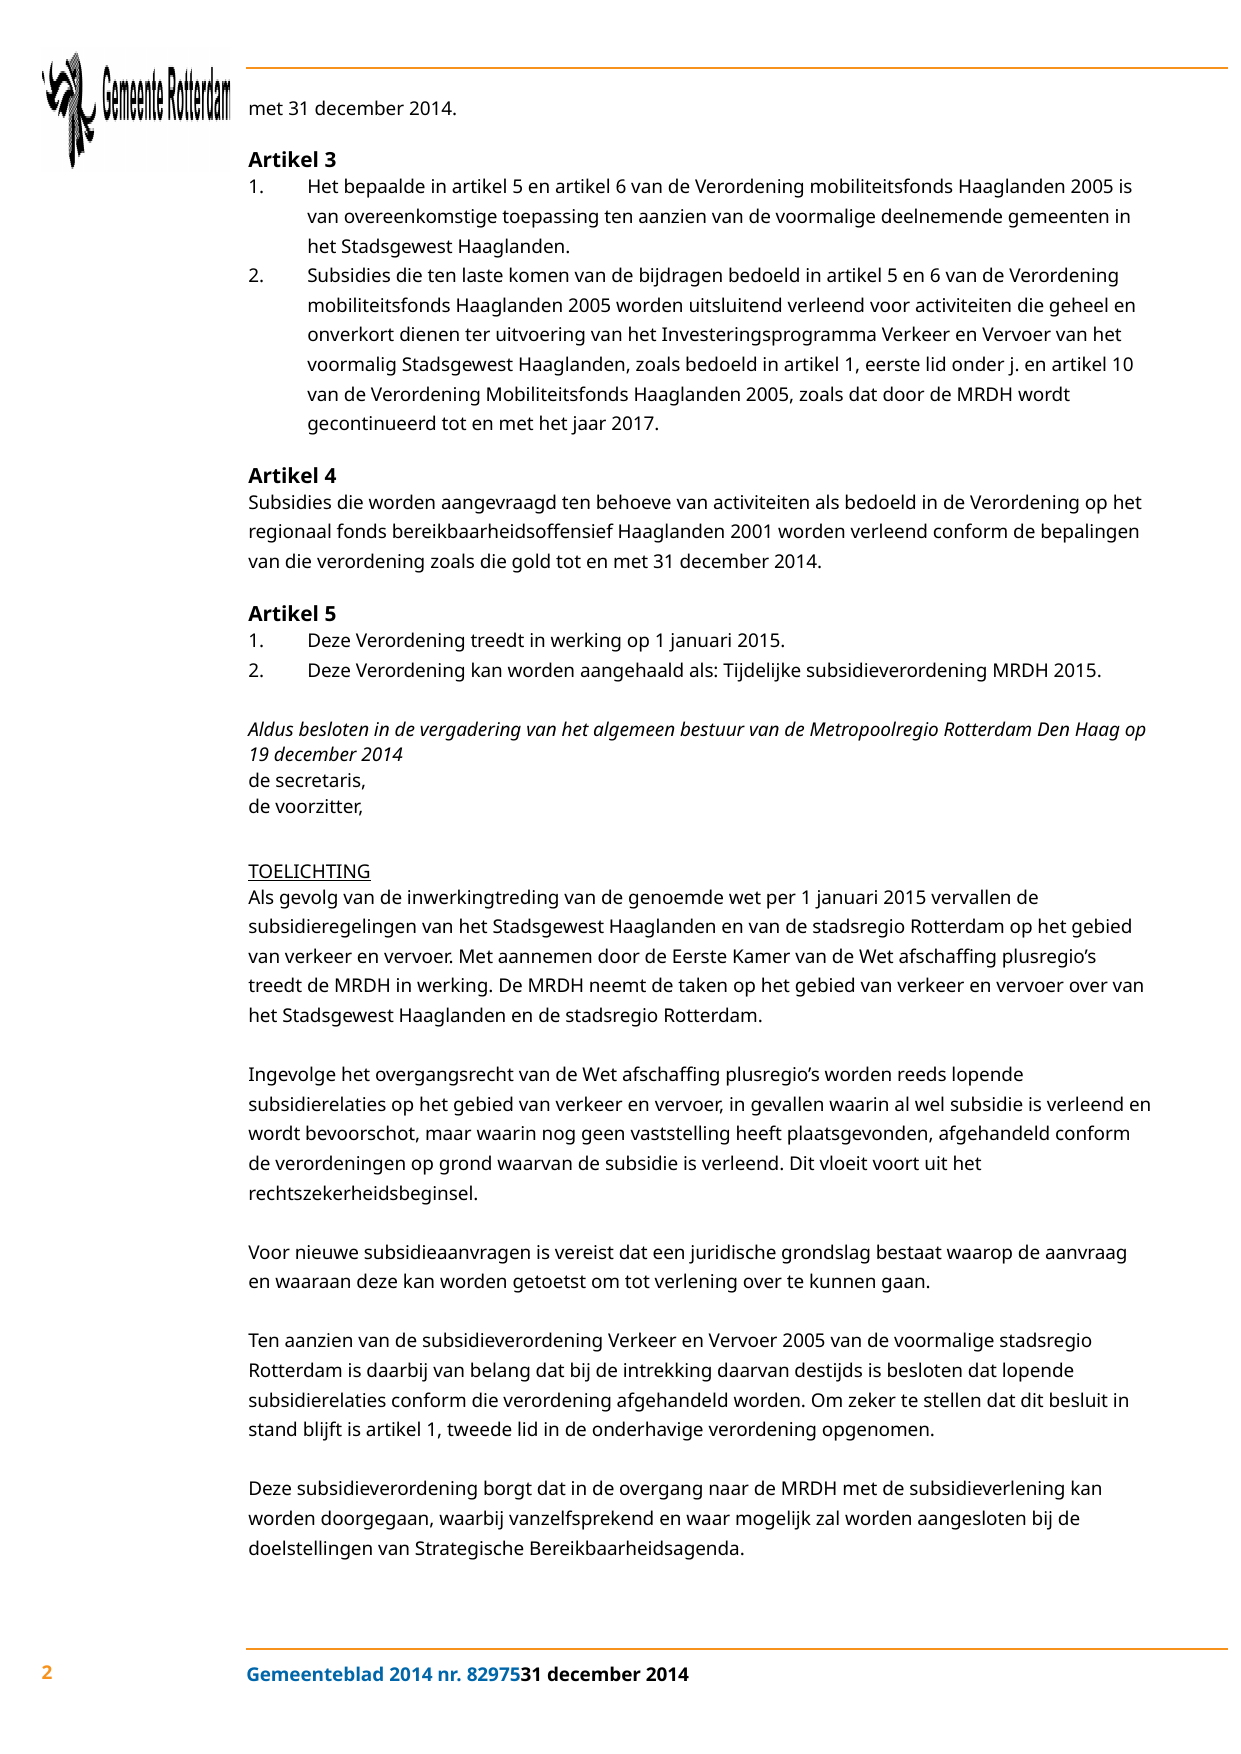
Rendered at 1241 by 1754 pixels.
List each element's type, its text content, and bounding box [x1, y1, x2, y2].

text Ten aanzien van de subsidieverordening Verkeer en Vervoer 2005 van de voormalige stadsregio Rotterdam is daarbij van belang dat bij de intrekking daarvan destijds is besloten dat lopende subsidierelaties conform die verordening afgehandeld worden. Om zeker te stellen dat dit besluit in stand blijft is artikel 1, tweede lid in de onderhavige verordening opgenomen. [248, 1328, 1152, 1442]
text Artikel 4 [248, 461, 1152, 489]
text de secretaris, [248, 767, 1152, 793]
list Deze Verordening kan worden aangehaald als: Tijdelijke subsidieverordening MRDH 2015. [248, 657, 1152, 682]
text Als gevolg van de inwerkingtreding van de genoemde wet per 1 januari 2015 vervallen de subsidieregelingen van het Stadsgewest Haaglanden en van de stadsregio Rotterdam op het gebied van verkeer en vervoer. Met aannemen door de Eerste Kamer van de Wet afschaffing plusregio’s treedt de MRDH in werking. De MRDH neemt de taken op het gebied van verkeer en vervoer over van het Stadsgewest Haaglanden en de stadsregio Rotterdam. [248, 884, 1152, 1028]
text met 31 december 2014. [248, 95, 1152, 121]
list Subsidies die ten laste komen van de bijdragen bedoeld in artikel 5 en 6 van de Verordening mobiliteitsfonds Haaglanden 2005 worden uitsluitend verleend voor activiteiten die geheel en onverkort dienen ter uitvoering van het Investeringsprogramma Verkeer en Vervoer van het voormalig Stadsgewest Haaglanden, zoals bedoeld in artikel 1, eerste lid onder j. en artikel 10 van de Verordening Mobiliteitsfonds Haaglanden 2005, zoals dat door de MRDH wordt gecontinueerd tot en met het jaar 2017. [248, 262, 1152, 436]
text Deze subsidieverordening borgt dat in de overgang naar de MRDH met de subsidieverlening kan worden doorgegaan, waarbij vanzelfsprekend en waar mogelijk zal worden aangesloten bij de doelstellingen van Strategische Bereikbaarheidsagenda. [248, 1476, 1152, 1560]
text de voorzitter, [248, 793, 1152, 819]
text Aldus besloten in de vergadering van het algemeen bestuur van de Metropoolregio Rotterdam Den Haag op 19 december 2014 [248, 716, 1152, 767]
text Voor nieuwe subsidieaanvragen is vereist dat een juridische grondslag bestaat waarop de aanvraag en waaraan deze kan worden getoetst om tot verlening over te kunnen gaan. [248, 1239, 1152, 1294]
text Ingevolge het overgangsrecht van de Wet afschaffing plusregio’s worden reeds lopende subsidierelaties op het gebied van verkeer en vervoer, in gevallen waarin al wel subsidie is verleend en wordt bevoorschot, maar waarin nog geen vaststelling heeft plaatsgevonden, afgehandeld conform de verordeningen op grond waarvan de subsidie is verleend. Dit vloeit voort uit het rechtszekerheidsbeginsel. [248, 1061, 1152, 1205]
list Het bepaalde in artikel 5 en artikel 6 van de Verordening mobiliteitsfonds Haaglanden 2005 is van overeenkomstige toepassing ten aanzien van de voormalige deelnemende gemeenten in het Stadsgewest Haaglanden. [248, 174, 1152, 258]
text Artikel 3 [248, 145, 1152, 174]
text TOELICHTING [248, 858, 1152, 884]
text Artikel 5 [248, 599, 1152, 627]
text Subsidies die worden aangevraagd ten behoeve van activiteiten als bedoeld in de Verordening op het regionaal fonds bereikbaarheidsoffensief Haaglanden 2001 worden verleend conform de bepalingen van die verordening zoals die gold tot en met 31 december 2014. [248, 489, 1152, 574]
picture [41, 47, 231, 172]
list Deze Verordening treedt in werking op 1 januari 2015. [248, 627, 1152, 653]
